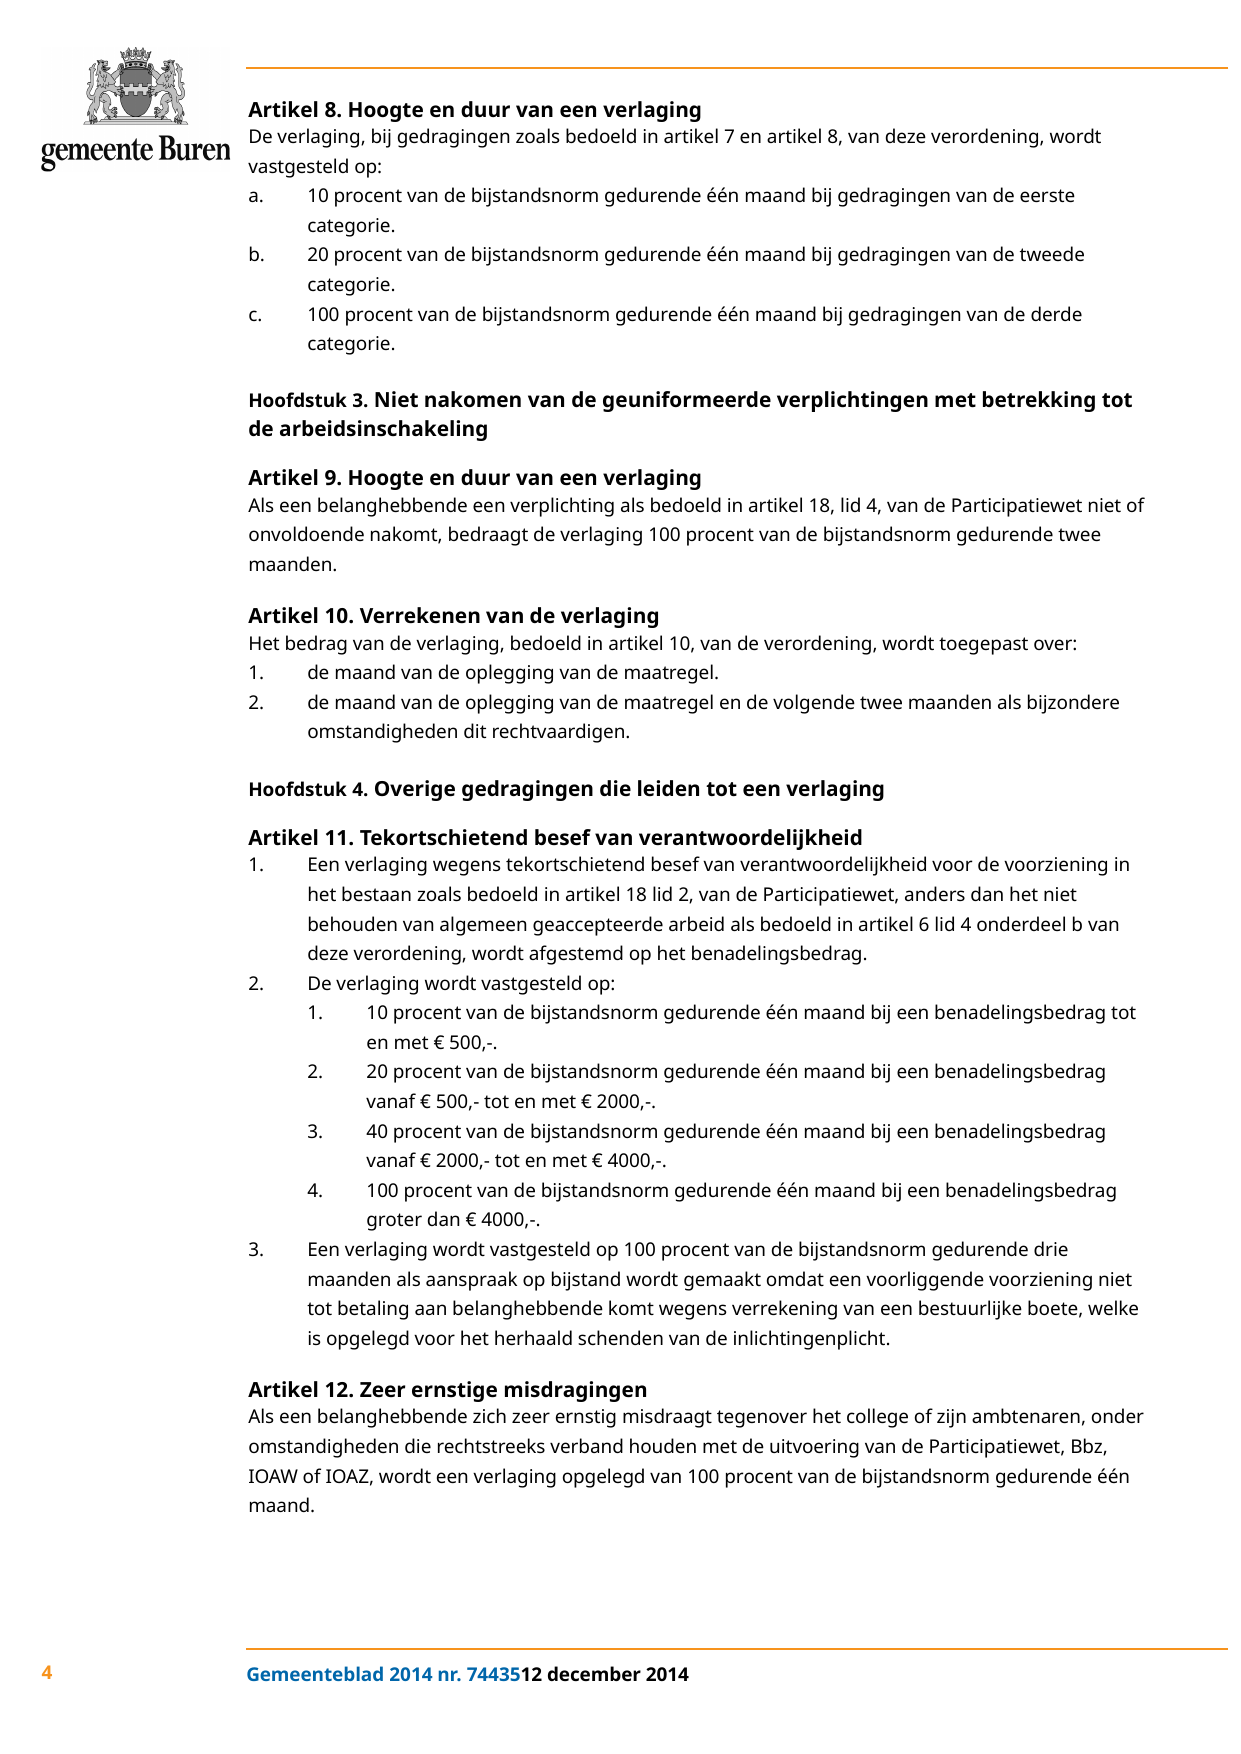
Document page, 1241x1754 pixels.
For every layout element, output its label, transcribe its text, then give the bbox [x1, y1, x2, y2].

list De verlaging wordt vastgesteld op: [248, 970, 1152, 996]
text Artikel 9. Hoogte en duur van een verlaging [248, 463, 1152, 492]
list 100 procent van de bijstandsnorm gedurende één maand bij gedragingen van de derde categorie. [248, 301, 1152, 356]
list Een verlaging wordt vastgesteld op 100 procent van de bijstandsnorm gedurende drie maanden als aanspraak op bijstand wordt gemaakt omdat een voorliggende voorziening niet tot betaling aan belanghebbende komt wegens verrekening van een bestuurlijke boete, welke is opgelegd voor het herhaald schenden van de inlichtingenplicht. [248, 1236, 1152, 1351]
list 20 procent van de bijstandsnorm gedurende één maand bij gedragingen van de tweede categorie. [248, 242, 1152, 297]
text Hoofdstuk 3. Niet nakomen van de geuniformeerde verplichtingen met betrekking tot de arbeidsinschakeling [248, 386, 1152, 442]
text Artikel 8. Hoogte en duur van een verlaging [248, 95, 1152, 123]
list de maand van de oplegging van de maatregel. [248, 659, 1152, 685]
list 100 procent van de bijstandsnorm gedurende één maand bij een benadelingsbedrag groter dan € 4000,-. [307, 1177, 1152, 1232]
text Hoofdstuk 4. Overige gedragingen die leiden tot een verlaging [248, 774, 1152, 802]
text Artikel 10. Verrekenen van de verlaging [248, 601, 1152, 630]
text Als een belanghebbende zich zeer ernstig misdraagt tegenover het college of zijn ambtenaren, onder omstandigheden die rechtstreeks verband houden met de uitvoering van de Participatiewet, Bbz, IOAW of IOAZ, wordt een verlaging opgelegd van 100 procent van de bijstandsnorm gedurende één maand. [248, 1404, 1152, 1518]
list de maand van de oplegging van de maatregel en de volgende twee maanden als bijzondere omstandigheden dit rechtvaardigen. [248, 689, 1152, 744]
picture [41, 47, 231, 172]
text Het bedrag van de verlaging, bedoeld in artikel 10, van de verordening, wordt toegepast over: [248, 630, 1152, 656]
list 10 procent van de bijstandsnorm gedurende één maand bij gedragingen van de eerste categorie. [248, 182, 1152, 238]
text Artikel 12. Zeer ernstige misdragingen [248, 1375, 1152, 1404]
text Artikel 11. Tekortschietend besef van verantwoordelijkheid [248, 823, 1152, 852]
list Een verlaging wegens tekortschietend besef van verantwoordelijkheid voor de voorziening in het bestaan zoals bedoeld in artikel 18 lid 2, van de Participatiewet, anders dan het niet behouden van algemeen geaccepteerde arbeid als bedoeld in artikel 6 lid 4 onderdeel b van deze verordening, wordt afgestemd op het benadelingsbedrag. [248, 852, 1152, 966]
text De verlaging, bij gedragingen zoals bedoeld in artikel 7 en artikel 8, van deze verordening, wordt vastgesteld op: [248, 123, 1152, 178]
list 40 procent van de bijstandsnorm gedurende één maand bij een benadelingsbedrag vanaf € 2000,- tot en met € 4000,-. [307, 1118, 1152, 1173]
list 10 procent van de bijstandsnorm gedurende één maand bij een benadelingsbedrag tot en met € 500,-. [307, 999, 1152, 1055]
text Als een belanghebbende een verplichting als bedoeld in artikel 18, lid 4, van de Participatiewet niet of onvoldoende nakomt, bedraagt de verlaging 100 procent van de bijstandsnorm gedurende twee maanden. [248, 492, 1152, 577]
list 20 procent van de bijstandsnorm gedurende één maand bij een benadelingsbedrag vanaf € 500,- tot en met € 2000,-. [307, 1059, 1152, 1114]
